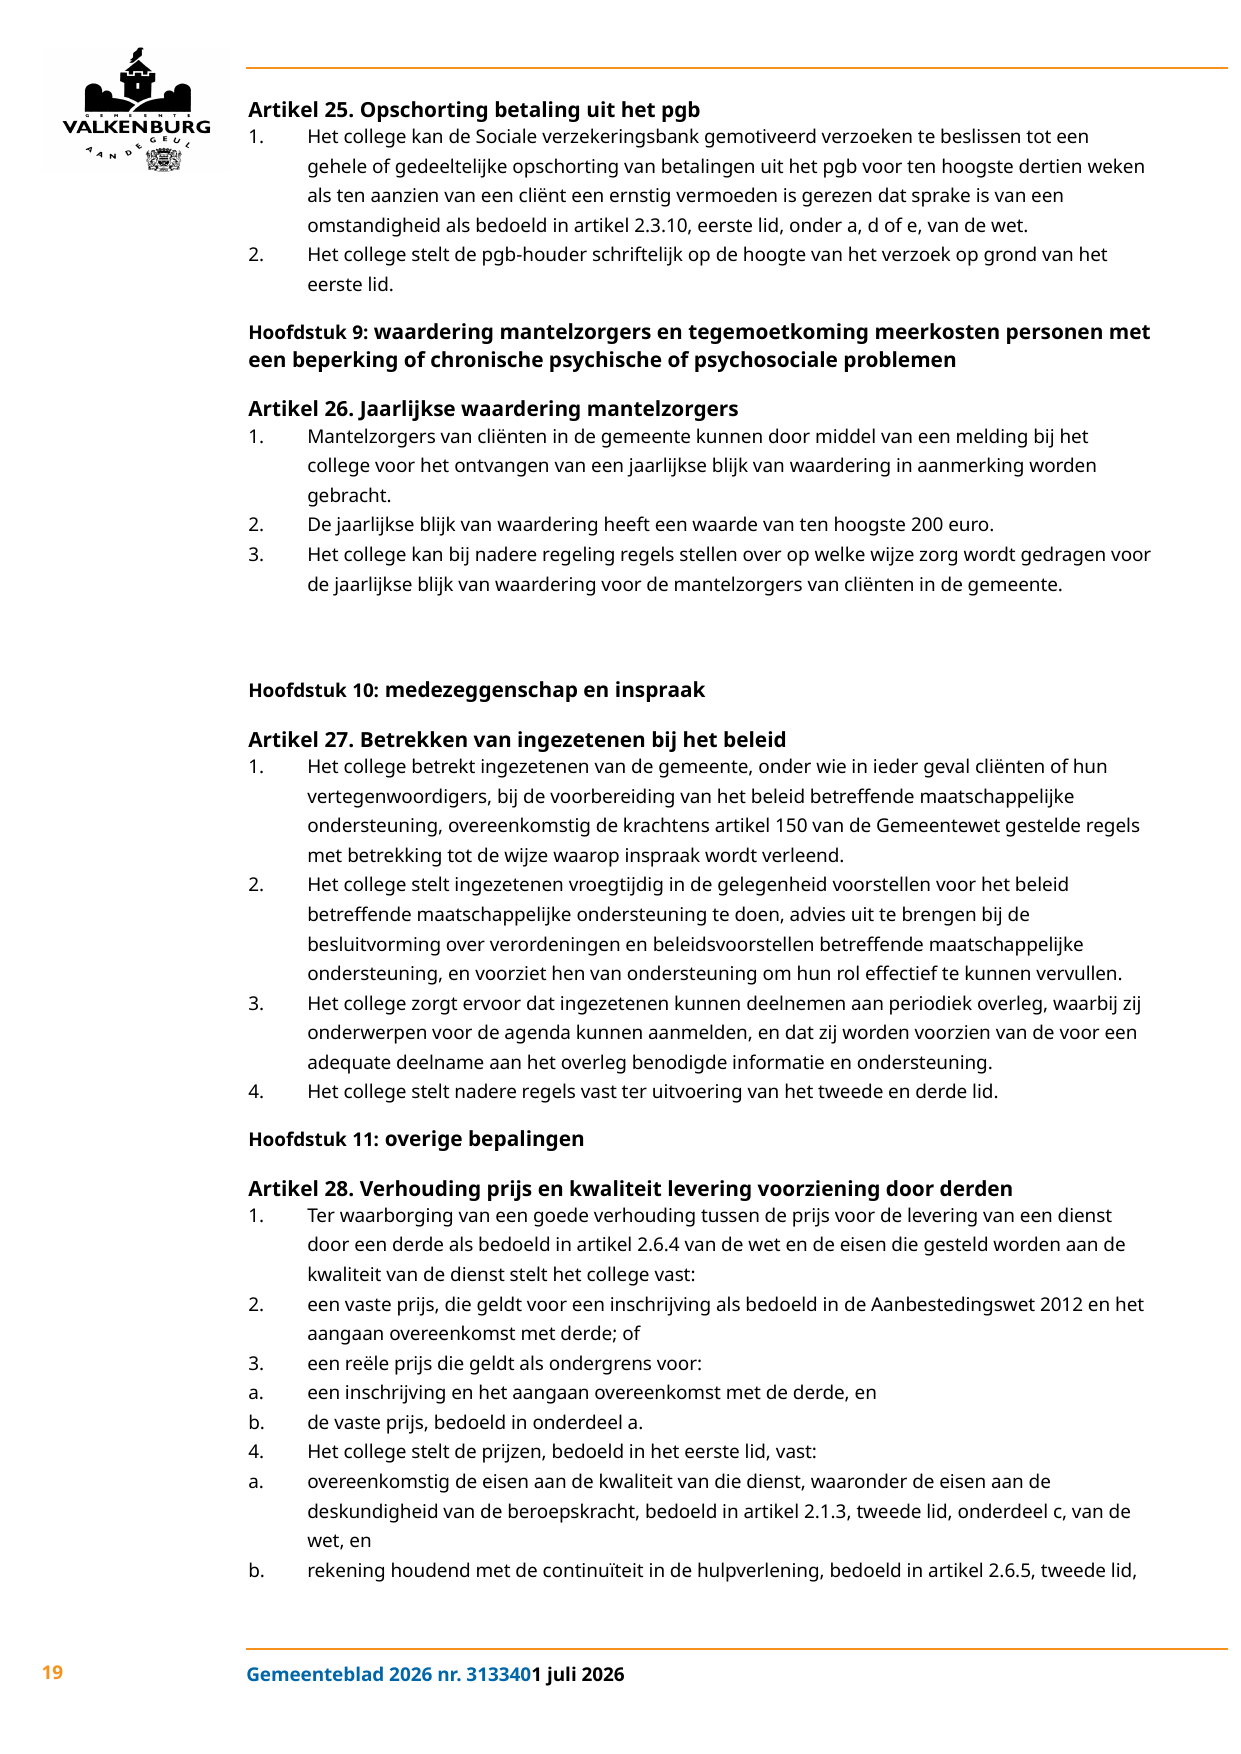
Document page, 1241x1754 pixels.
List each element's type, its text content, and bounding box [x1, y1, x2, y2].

list Het college zorgt ervoor dat ingezetenen kunnen deelnemen aan periodiek overleg, waarbij zij onderwerpen voor de agenda kunnen aanmelden, en dat zij worden voorzien van de voor een adequate deelname aan het overleg benodigde informatie en ondersteuning. [248, 990, 1152, 1075]
text Hoofdstuk 9: waardering mantelzorgers en tegemoetkoming meerkosten personen met een beperking of chronische psychische of psychosociale problemen [248, 317, 1152, 374]
text Hoofdstuk 11: overige bepalingen [248, 1124, 1152, 1153]
text Artikel 25. Opschorting betaling uit het pgb [248, 95, 1152, 123]
text Hoofdstuk 10: medezeggenschap en inspraak [248, 676, 1152, 704]
list een inschrijving en het aangaan overeenkomst met de derde, en [248, 1379, 1152, 1405]
list Het college stelt de prijzen, bedoeld in het eerste lid, vast: [248, 1439, 1152, 1464]
list Het college stelt nadere regels vast ter uitvoering van het tweede en derde lid. [248, 1079, 1152, 1104]
list Het college betrekt ingezetenen van de gemeente, onder wie in ieder geval cliënten of hun vertegenwoordigers, bij de voorbereiding van het beleid betreffende maatschappelijke ondersteuning, overeenkomstig de krachtens artikel 150 van de Gemeentewet gestelde regels met betrekking tot de wijze waarop inspraak wordt verleend. [248, 753, 1152, 868]
list een vaste prijs, die geldt voor een inschrijving als bedoeld in de Aanbestedingswet 2012 en het aangaan overeenkomst met derde; of [248, 1291, 1152, 1346]
list overeenkomstig de eisen aan de kwaliteit van die dienst, waaronder de eisen aan de deskundigheid van de beroepskracht, bedoeld in artikel 2.1.3, tweede lid, onderdeel c, van de wet, en [248, 1468, 1152, 1553]
picture [41, 47, 231, 172]
list Het college stelt ingezetenen vroegtijdig in de gelegenheid voorstellen voor het beleid betreffende maatschappelijke ondersteuning te doen, advies uit te brengen bij de besluitvorming over verordeningen en beleidsvoorstellen betreffende maatschappelijke ondersteuning, en voorziet hen van ondersteuning om hun rol effectief te kunnen vervullen. [248, 872, 1152, 986]
text Artikel 27. Betrekken van ingezetenen bij het beleid [248, 725, 1152, 753]
list Het college kan de Sociale verzekeringsbank gemotiveerd verzoeken te beslissen tot een gehele of gedeeltelijke opschorting van betalingen uit het pgb voor ten hoogste dertien weken als ten aanzien van een cliënt een ernstig vermoeden is gerezen dat sprake is van een omstandigheid als bedoeld in artikel 2.3.10, eerste lid, onder a, d of e, van de wet. [248, 123, 1152, 238]
list Het college kan bij nadere regeling regels stellen over op welke wijze zorg wordt gedragen voor de jaarlijkse blijk van waardering voor de mantelzorgers van cliënten in de gemeente. [248, 541, 1152, 597]
list een reële prijs die geldt als ondergrens voor: [248, 1350, 1152, 1376]
list rekening houdend met de continuïteit in de hulpverlening, bedoeld in artikel 2.6.5, tweede lid, [248, 1557, 1152, 1583]
text Artikel 26. Jaarlijkse waardering mantelzorgers [248, 394, 1152, 423]
list De jaarlijkse blijk van waardering heeft een waarde van ten hoogste 200 euro. [248, 512, 1152, 537]
list Het college stelt de pgb-houder schriftelijk op de hoogte van het verzoek op grond van het eerste lid. [248, 242, 1152, 297]
text Artikel 28. Verhouding prijs en kwaliteit levering voorziening door derden [248, 1174, 1152, 1202]
list Mantelzorgers van cliënten in de gemeente kunnen door middel van een melding bij het college voor het ontvangen van een jaarlijkse blijk van waardering in aanmerking worden gebracht. [248, 423, 1152, 508]
list de vaste prijs, bedoeld in onderdeel a. [248, 1409, 1152, 1435]
list Ter waarborging van een goede verhouding tussen de prijs voor de levering van een dienst door een derde als bedoeld in artikel 2.6.4 van de wet en de eisen die gesteld worden aan de kwaliteit van de dienst stelt het college vast: [248, 1202, 1152, 1287]
